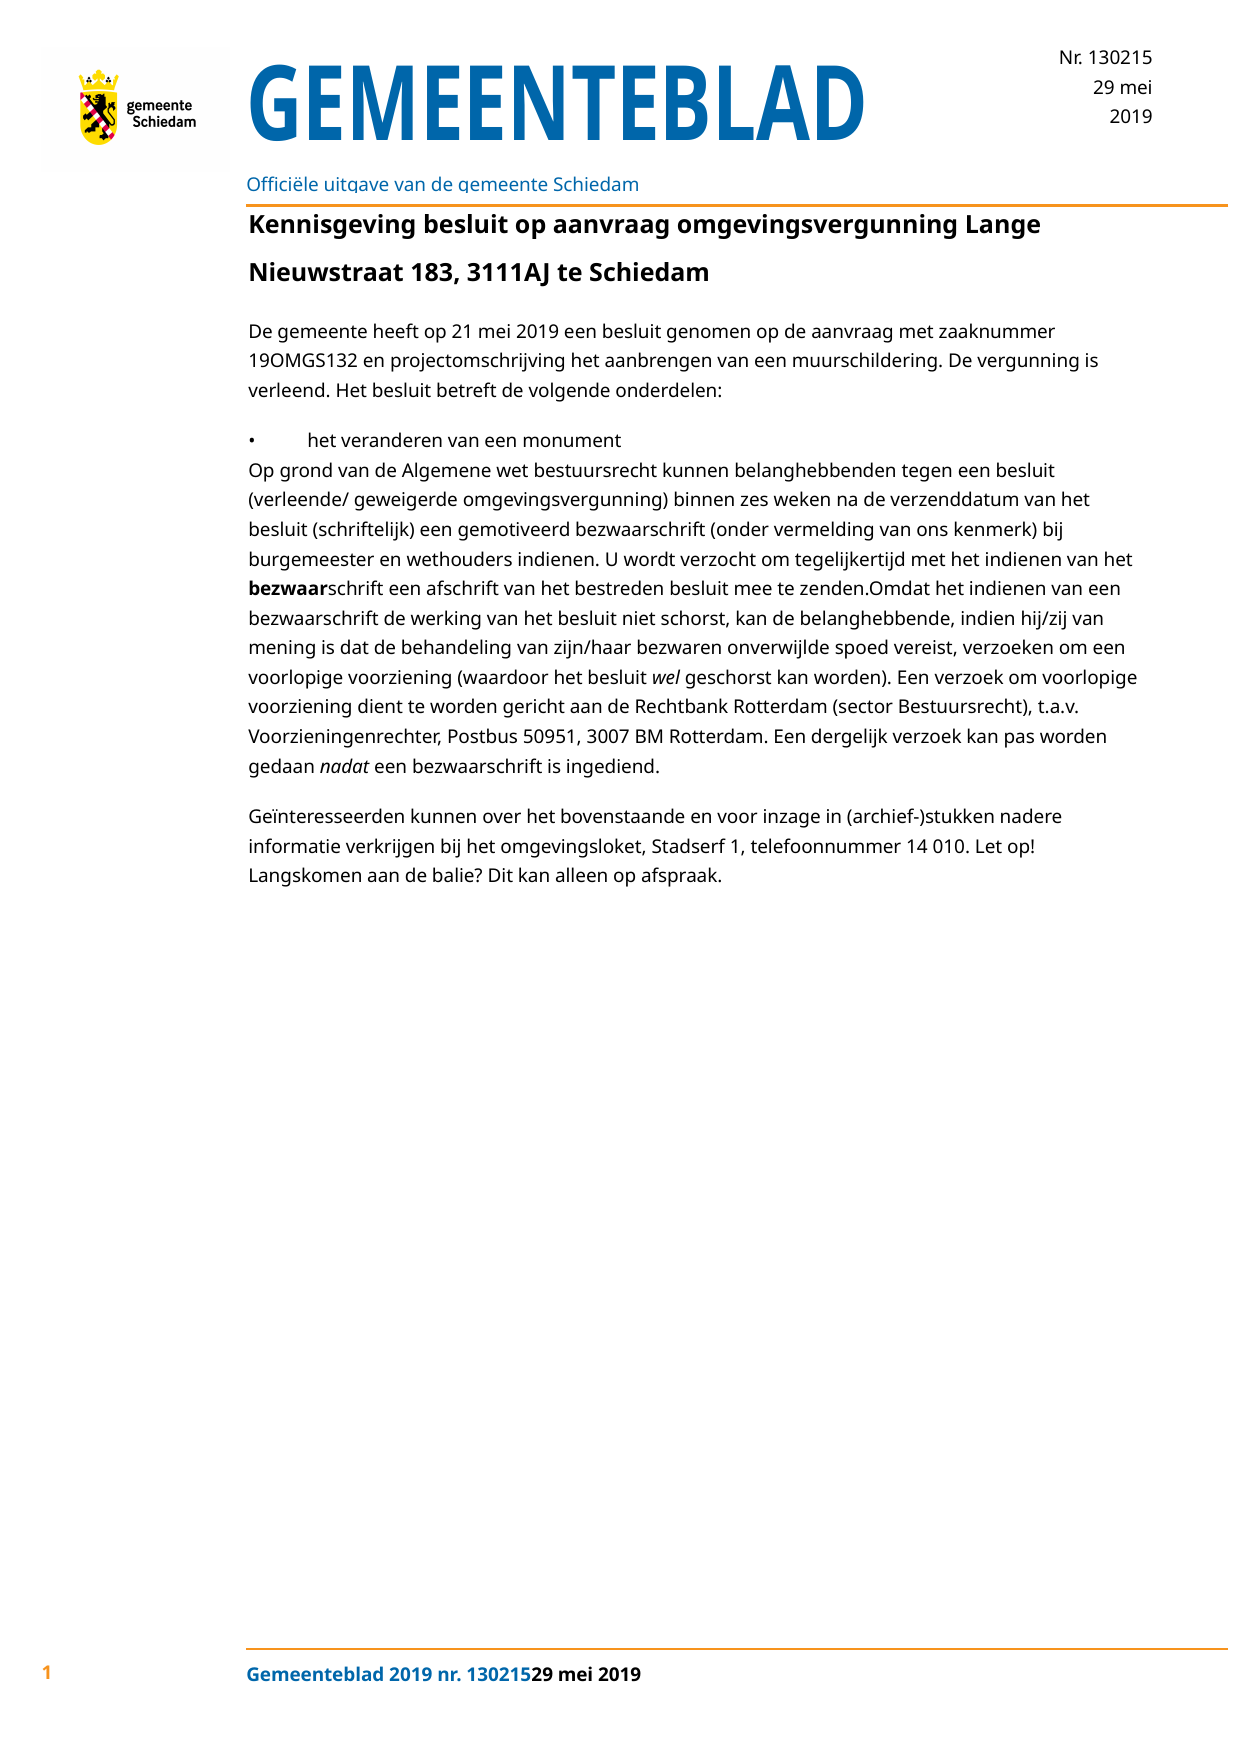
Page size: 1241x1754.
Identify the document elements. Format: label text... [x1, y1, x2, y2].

text Kennisgeving besluit op aanvraag omgevingsvergunning Lange Nieuwstraat 183, 3111AJ te Schiedam [248, 207, 1152, 288]
text Op grond van de Algemene wet bestuursrecht kunnen belanghebbenden tegen een besluit (verleende/ geweigerde omgevingsvergunning) binnen zes weken na de verzenddatum van het besluit (schriftelijk) een gemotiveerd bezwaarschrift (onder vermelding van ons kenmerk) bij burgemeester en wethouders indienen. U wordt verzocht om tegelijkertijd met het indienen van het bezwaarschrift een afschrift van het bestreden besluit mee te zenden.Omdat het indienen van een bezwaarschrift de werking van het besluit niet schorst, kan de belanghebbende, indien hij/zij van mening is dat de behandeling van zijn/haar bezwaren onverwijlde spoed vereist, verzoeken om een voorlopige voorziening (waardoor het besluit wel geschorst kan worden). Een verzoek om voorlopige voorziening dient te worden gericht aan de Rechtbank Rotterdam (sector Bestuursrecht), t.a.v. Voorzieningenrechter, Postbus 50951, 3007 BM Rotterdam. Een dergelijk verzoek kan pas worden gedaan nadat een bezwaarschrift is ingediend. [248, 457, 1152, 779]
text De gemeente heeft op 21 mei 2019 een besluit genomen op de aanvraag met zaaknummer 19OMGS132 en projectomschrijving het aanbrengen van een muurschildering. De vergunning is verleend. Het besluit betreft de volgende onderdelen: [248, 318, 1152, 403]
list het veranderen van een monument [248, 427, 1152, 453]
text Geïnteresseerden kunnen over het bovenstaande en voor inzage in (archief-)stukken nadere informatie verkrijgen bij het omgevingsloket, Stadserf 1, telefoonnummer 14 010. Let op! Langskomen aan de balie? Dit kan alleen op afspraak. [248, 803, 1152, 888]
picture [41, 47, 231, 172]
